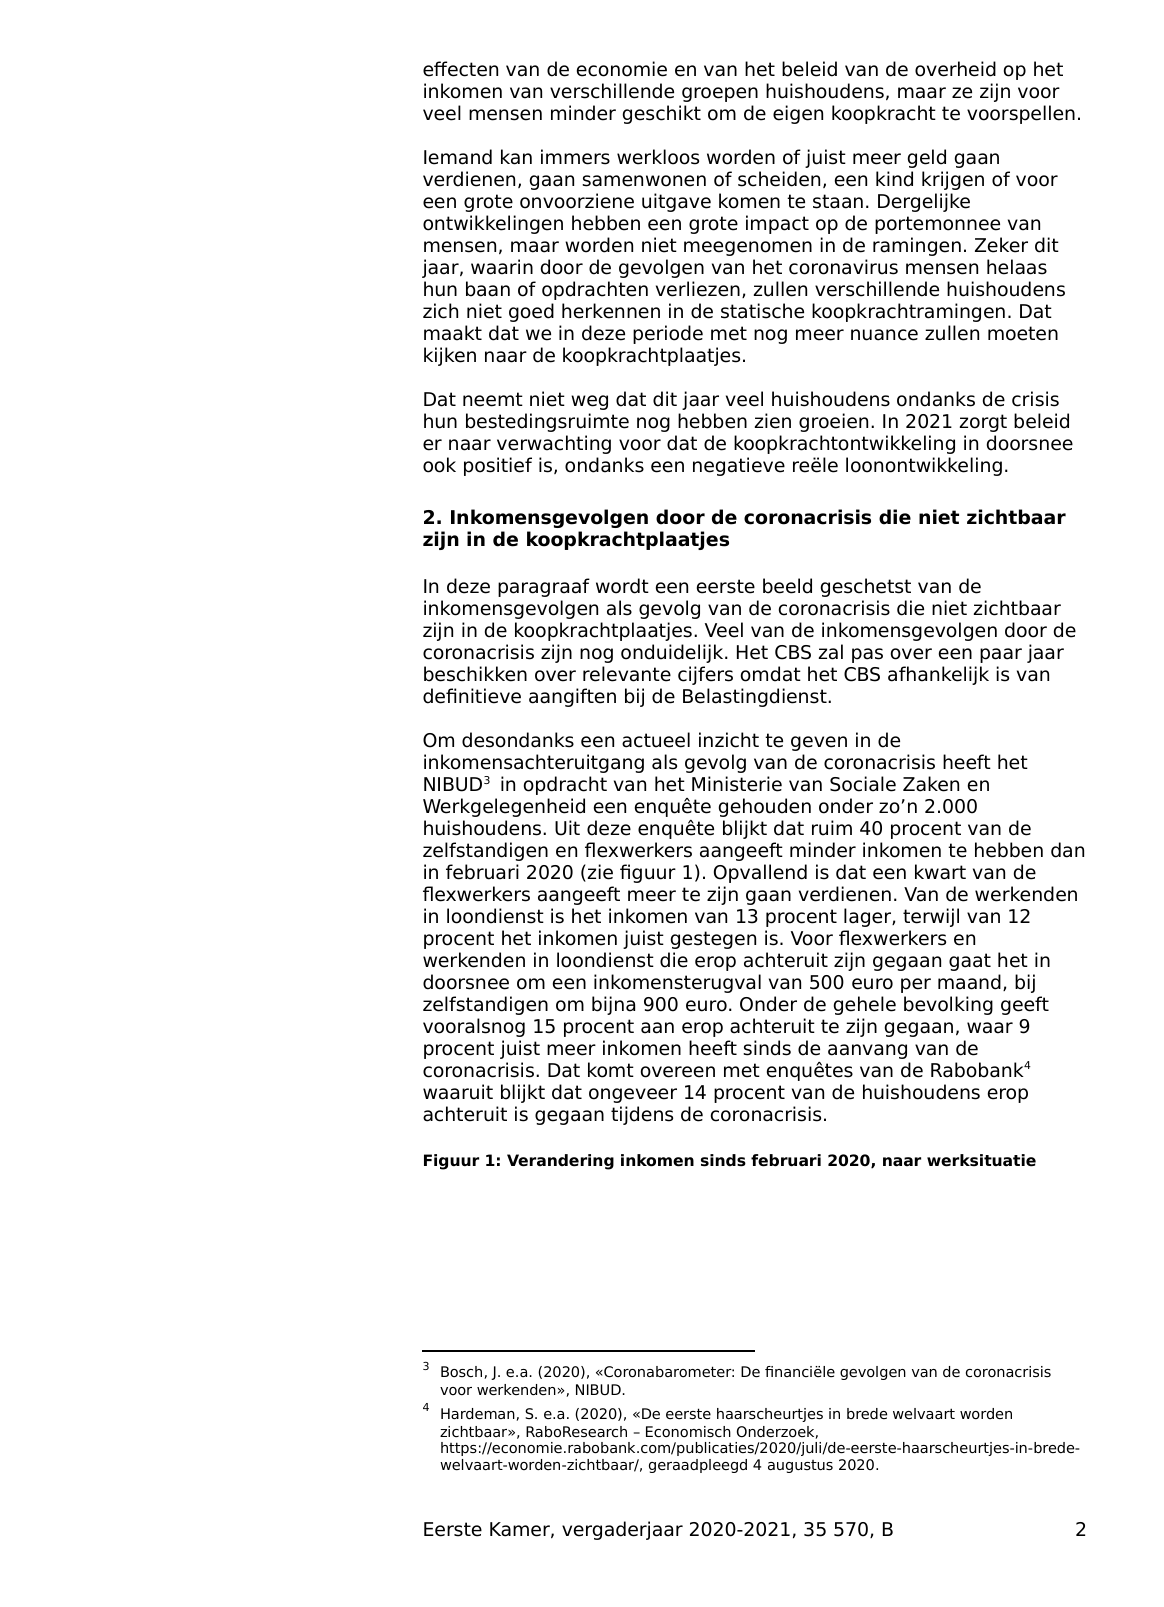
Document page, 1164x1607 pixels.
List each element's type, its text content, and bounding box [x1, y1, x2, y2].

text Bosch, J. e.a. (2020), «Coronabarometer: De financiële gevolgen van de coronacrisis voor werkenden», NIBUD. [422, 1360, 1087, 1399]
subtitle 2. Inkomensgevolgen door de coronacrisis die niet zichtbaar zijn in de koopkrachtplaatjes [422, 507, 1087, 551]
text Hardeman, S. e.a. (2020), «De eerste haarscheurtjes in brede welvaart worden zichtbaar», RaboResearch – Economisch Onderzoek, https://economie.rabobank.com/publicaties/2020/juli/de-eerste-haarscheurtjes-in-brede-welvaart-worden-zichtbaar/, geraadpleegd 4 augustus 2020. [422, 1402, 1087, 1474]
text Iemand kan immers werkloos worden of juist meer geld gaan verdienen, gaan samenwonen of scheiden, een kind krijgen of voor een grote onvoorziene uitgave komen te staan. Dergelijke ontwikkelingen hebben een grote impact op de portemonnee van mensen, maar worden niet meegenomen in de ramingen. Zeker dit jaar, waarin door de gevolgen van het coronavirus mensen helaas hun baan of opdrachten verliezen, zullen verschillende huishoudens zich niet goed herkennen in de statische koopkrachtramingen. Dat maakt dat we in deze periode met nog meer nuance zullen moeten kijken naar de koopkrachtplaatjes. [422, 147, 1087, 367]
text Om desondanks een actueel inzicht te geven in de inkomensachteruitgang als gevolg van de coronacrisis heeft het NIBUD in opdracht van het Ministerie van Sociale Zaken en Werkgelegenheid een enquête gehouden onder zo’n 2.000 huishoudens. Uit deze enquête blijkt dat ruim 40 procent van de zelfstandigen en flexwerkers aangeeft minder inkomen te hebben dan in februari 2020 (zie figuur 1). Opvallend is dat een kwart van de flexwerkers aangeeft meer te zijn gaan verdienen. Van de werkenden in loondienst is het inkomen van 13 procent lager, terwijl van 12 procent het inkomen juist gestegen is. Voor flexwerkers en werkenden in loondienst die erop achteruit zijn gegaan gaat het in doorsnee om een inkomensterugval van 500 euro per maand, bij zelfstandigen om bijna 900 euro. Onder de gehele bevolking geeft vooralsnog 15 procent aan erop achteruit te zijn gegaan, waar 9 procent juist meer inkomen heeft sinds de aanvang van de coronacrisis. Dat komt overeen met enquêtes van de Rabobank waaruit blijkt dat ongeveer 14 procent van de huishoudens erop achteruit is gegaan tijdens de coronacrisis. [422, 730, 1087, 1126]
text In deze paragraaf wordt een eerste beeld geschetst van de inkomensgevolgen als gevolg van de coronacrisis die niet zichtbaar zijn in de koopkrachtplaatjes. Veel van de inkomensgevolgen door de coronacrisis zijn nog onduidelijk. Het CBS zal pas over een paar jaar beschikken over relevante cijfers omdat het CBS afhankelijk is van definitieve aangiften bij de Belastingdienst. [422, 576, 1087, 708]
text Figuur 1: Verandering inkomen sinds februari 2020, naar werksituatie [422, 1152, 1072, 1170]
text Dat neemt niet weg dat dit jaar veel huishoudens ondanks de crisis hun bestedingsruimte nog hebben zien groeien. In 2021 zorgt beleid er naar verwachting voor dat de koopkrachtontwikkeling in doorsnee ook positief is, ondanks een negatieve reële loonontwikkeling. [422, 389, 1087, 477]
text effecten van de economie en van het beleid van de overheid op het inkomen van verschillende groepen huishoudens, maar ze zijn voor veel mensen minder geschikt om de eigen koopkracht te voorspellen. [422, 59, 1087, 125]
